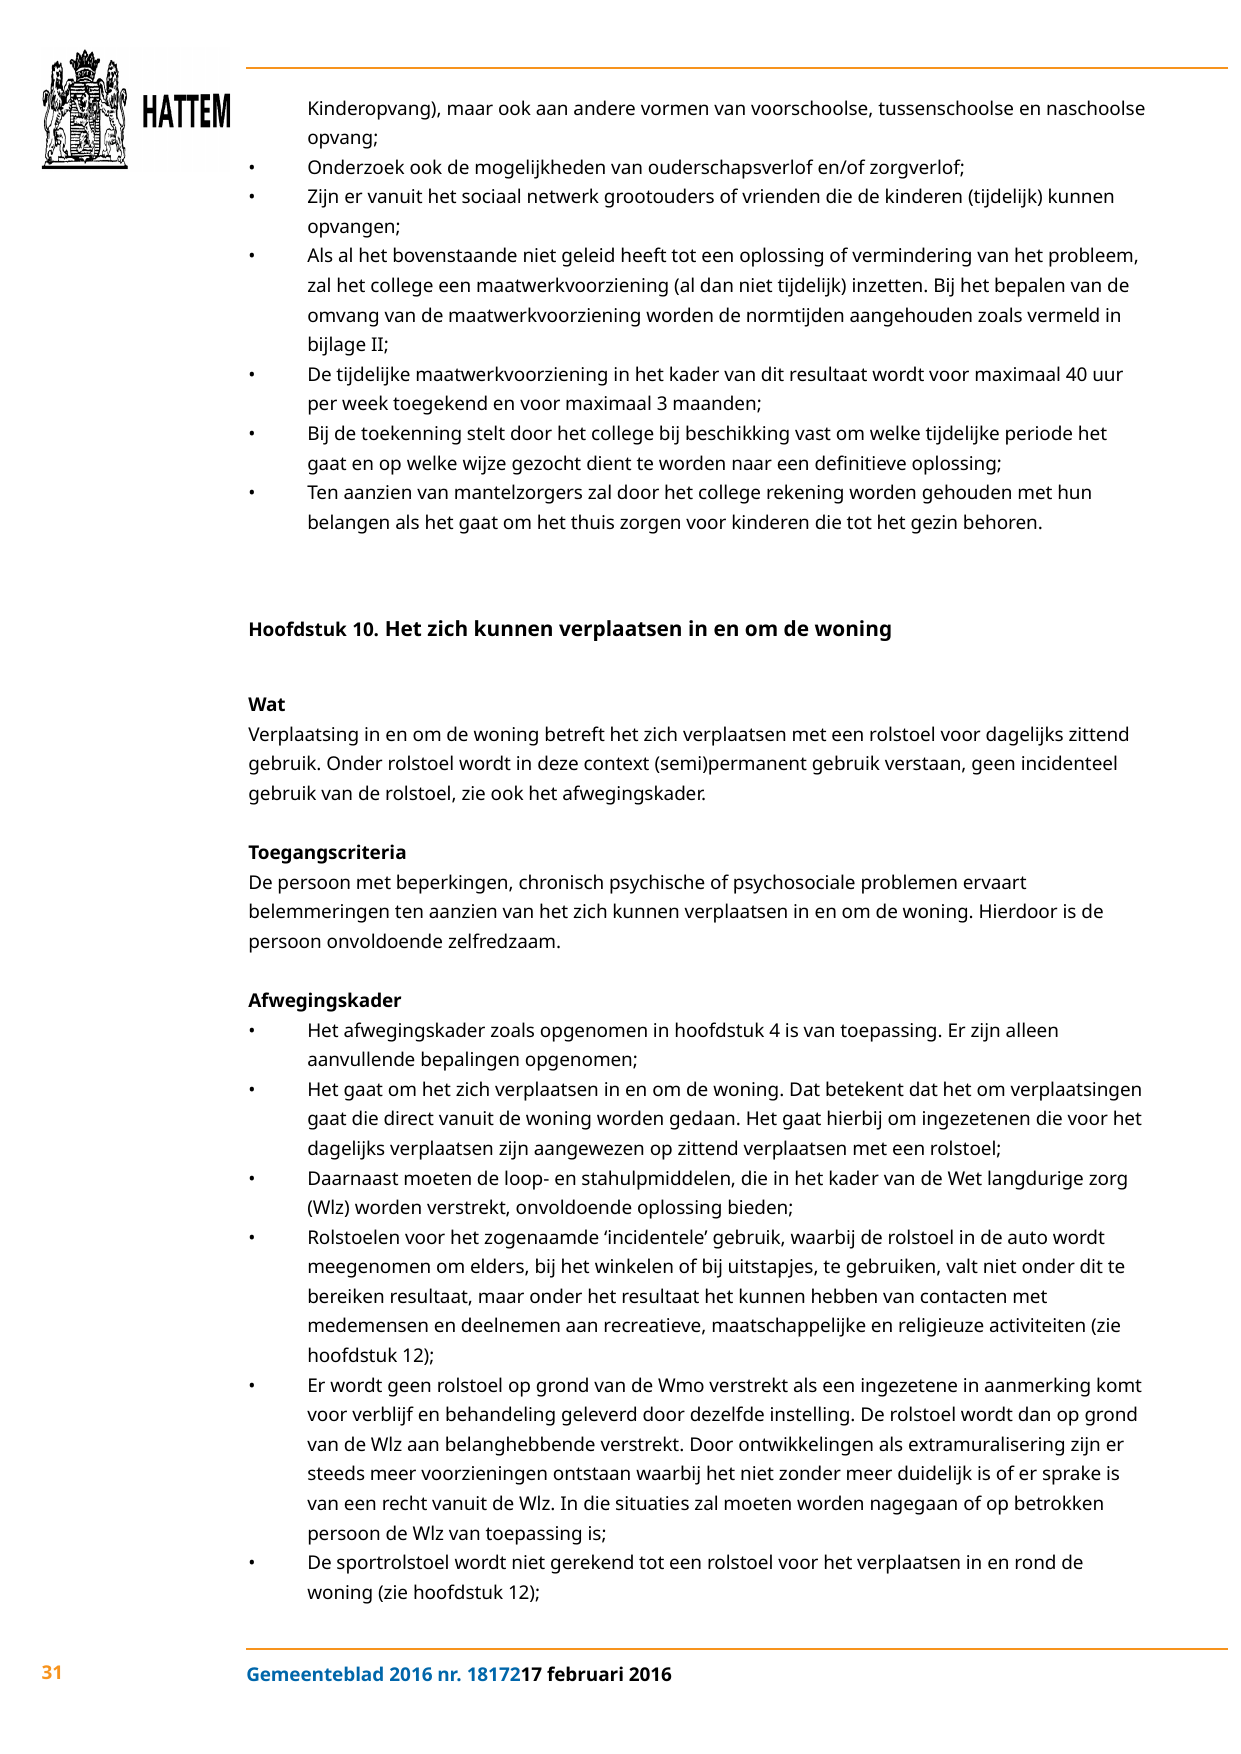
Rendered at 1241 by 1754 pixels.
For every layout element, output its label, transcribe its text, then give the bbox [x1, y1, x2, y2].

picture [41, 47, 231, 172]
text Toegangscriteria [248, 839, 1152, 865]
text Verplaatsing in en om de woning betreft het zich verplaatsen met een rolstoel voor dagelijks zittend gebruik. Onder rolstoel wordt in deze context (semi)permanent gebruik verstaan, geen incidenteel gebruik van de rolstoel, zie ook het afwegingskader. [248, 721, 1152, 806]
list Ten aanzien van mantelzorgers zal door het college rekening worden gehouden met hun belangen als het gaat om het thuis zorgen voor kinderen die tot het gezin behoren. [248, 479, 1152, 535]
list Rolstoelen voor het zogenaamde ‘incidentele’ gebruik, waarbij de rolstoel in de auto wordt meegenomen om elders, bij het winkelen of bij uitstapjes, te gebruiken, valt niet onder dit te bereiken resultaat, maar onder het resultaat het kunnen hebben van contacten met medemensen en deelnemen aan recreatieve, maatschappelijke en religieuze activiteiten (zie hoofdstuk 12); [248, 1224, 1152, 1368]
list Als al het bovenstaande niet geleid heeft tot een oplossing of vermindering van het probleem, zal het college een maatwerkvoorziening (al dan niet tijdelijk) inzetten. Bij het bepalen van de omvang van de maatwerkvoorziening worden de normtijden aangehouden zoals vermeld in bijlage II; [248, 243, 1152, 357]
list Bij de toekenning stelt door het college bij beschikking vast om welke tijdelijke periode het gaat en op welke wijze gezocht dient te worden naar een definitieve oplossing; [248, 420, 1152, 476]
text Hoofdstuk 10. Het zich kunnen verplaatsen in en om de woning [248, 614, 1152, 642]
list De tijdelijke maatwerkvoorziening in het kader van dit resultaat wordt voor maximaal 40 uur per week toegekend en voor maximaal 3 maanden; [248, 361, 1152, 416]
list Daarnaast moeten de loop- en stahulpmiddelen, die in het kader van de Wet langdurige zorg (Wlz) worden verstrekt, onvoldoende oplossing bieden; [248, 1165, 1152, 1220]
text De persoon met beperkingen, chronisch psychische of psychosociale problemen ervaart belemmeringen ten aanzien van het zich kunnen verplaatsen in en om de woning. Hierdoor is de persoon onvoldoende zelfredzaam. [248, 869, 1152, 954]
text Afwegingskader [248, 987, 1152, 1013]
list Zijn er vanuit het sociaal netwerk grootouders of vrienden die de kinderen (tijdelijk) kunnen opvangen; [248, 183, 1152, 239]
list Het afwegingskader zoals opgenomen in hoofdstuk 4 is van toepassing. Er zijn alleen aanvullende bepalingen opgenomen; [248, 1017, 1152, 1072]
list Er wordt geen rolstoel op grond van de Wmo verstrekt als een ingezetene in aanmerking komt voor verblijf en behandeling geleverd door dezelfde instelling. De rolstoel wordt dan op grond van de Wlz aan belanghebbende verstrekt. Door ontwikkelingen als extramuralisering zijn er steeds meer voorzieningen ontstaan waarbij het niet zonder meer duidelijk is of er sprake is van een recht vanuit de Wlz. In die situaties zal moeten worden nagegaan of op betrokken persoon de Wlz van toepassing is; [248, 1372, 1152, 1546]
list Het gaat om het zich verplaatsen in en om de woning. Dat betekent dat het om verplaatsingen gaat die direct vanuit de woning worden gedaan. Het gaat hierbij om ingezetenen die voor het dagelijks verplaatsen zijn aangewezen op zittend verplaatsen met een rolstoel; [248, 1076, 1152, 1161]
list Onderzoek ook de mogelijkheden van ouderschapsverlof en/of zorgverlof; [248, 154, 1152, 180]
list De sportrolstoel wordt niet gerekend tot een rolstoel voor het verplaatsen in en rond de woning (zie hoofdstuk 12); [248, 1549, 1152, 1605]
list Kinderopvang), maar ook aan andere vormen van voorschoolse, tussenschoolse en naschoolse opvang; [248, 95, 1152, 150]
text Wat [248, 691, 1152, 717]
